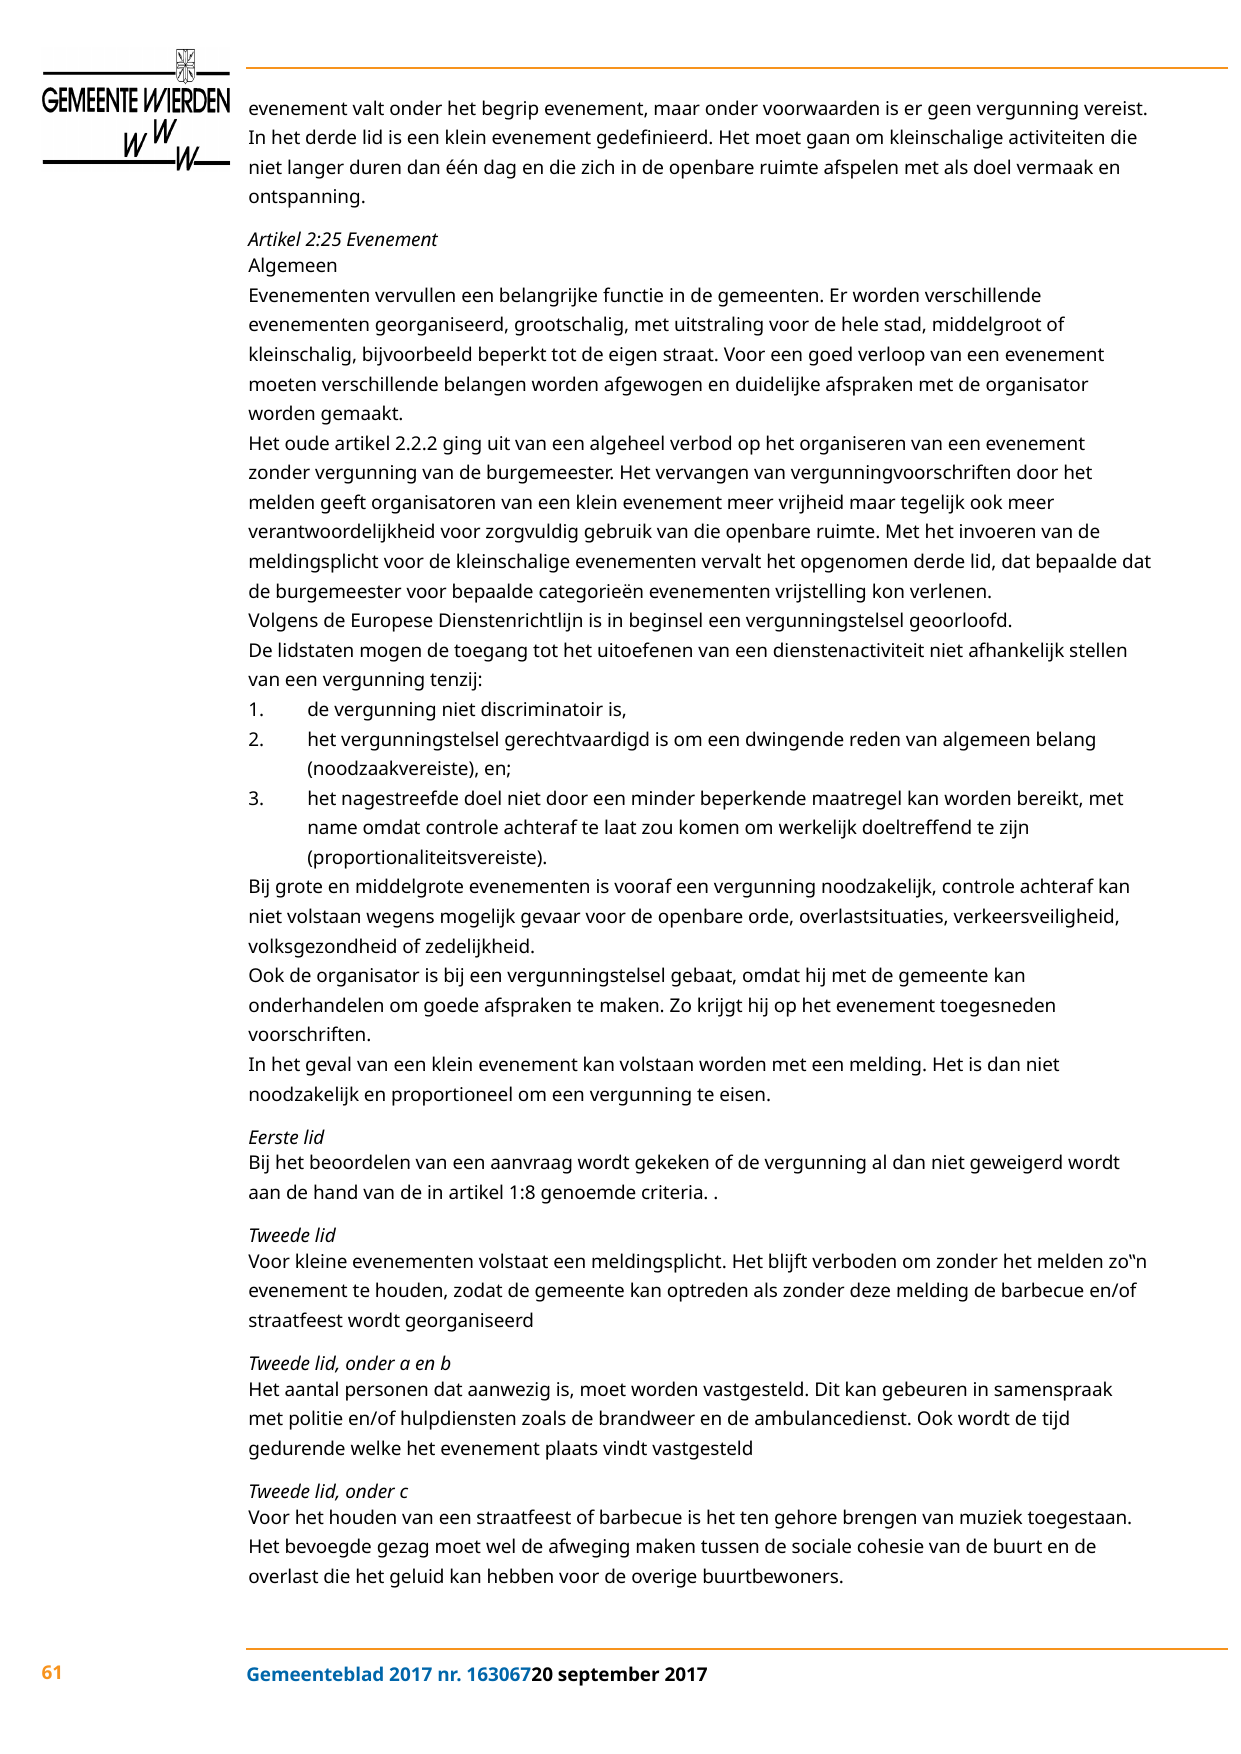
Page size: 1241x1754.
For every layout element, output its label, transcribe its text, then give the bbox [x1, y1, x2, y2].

text Tweede lid, onder c [248, 1478, 1152, 1504]
list het nagestreefde doel niet door een minder beperkende maatregel kan worden bereikt, met name omdat controle achteraf te laat zou komen om werkelijk doeltreffend te zijn (proportionaliteitsvereiste). [248, 785, 1152, 870]
text Tweede lid [248, 1222, 1152, 1248]
text Volgens de Europese Dienstenrichtlijn is in beginsel een vergunningstelsel geoorloofd. [248, 607, 1152, 633]
text Het aantal personen dat aanwezig is, moet worden vastgesteld. Dit kan gebeuren in samenspraak met politie en/of hulpdiensten zoals de brandweer en de ambulancedienst. Ook wordt de tijd gedurende welke het evenement plaats vindt vastgesteld [248, 1376, 1152, 1461]
text Voor het houden van een straatfeest of barbecue is het ten gehore brengen van muziek toegestaan. Het bevoegde gezag moet wel de afweging maken tussen de sociale cohesie van de buurt en de overlast die het geluid kan hebben voor de overige buurtbewoners. [248, 1504, 1152, 1589]
list het vergunningstelsel gerechtvaardigd is om een dwingende reden van algemeen belang (noodzaakvereiste), en; [248, 726, 1152, 781]
text Bij grote en middelgrote evenementen is vooraf een vergunning noodzakelijk, controle achteraf kan niet volstaan wegens mogelijk gevaar voor de openbare orde, overlastsituaties, verkeersveiligheid, volksgezondheid of zedelijkheid. [248, 874, 1152, 958]
text Evenementen vervullen een belangrijke functie in de gemeenten. Er worden verschillende evenementen georganiseerd, grootschalig, met uitstraling voor de hele stad, middelgroot of kleinschalig, bijvoorbeeld beperkt tot de eigen straat. Voor een goed verloop van een evenement moeten verschillende belangen worden afgewogen en duidelijke afspraken met de organisator worden gemaakt. [248, 282, 1152, 426]
text In het derde lid is een klein evenement gedefinieerd. Het moet gaan om kleinschalige activiteiten die niet langer duren dan één dag en die zich in de openbare ruimte afspelen met als doel vermaak en ontspanning. [248, 124, 1152, 209]
text In het geval van een klein evenement kan volstaan worden met een melding. Het is dan niet noodzakelijk en proportioneel om een vergunning te eisen. [248, 1051, 1152, 1106]
text Het oude artikel 2.2.2 ging uit van een algeheel verbod op het organiseren van een evenement zonder vergunning van de burgemeester. Het vervangen van vergunningvoorschriften door het melden geeft organisatoren van een klein evenement meer vrijheid maar tegelijk ook meer verantwoordelijkheid voor zorgvuldig gebruik van die openbare ruimte. Met het invoeren van de meldingsplicht voor de kleinschalige evenementen vervalt het opgenomen derde lid, dat bepaalde dat de burgemeester voor bepaalde categorieën evenementen vrijstelling kon verlenen. [248, 430, 1152, 603]
text Tweede lid, onder a en b [248, 1350, 1152, 1376]
list de vergunning niet discriminatoir is, [248, 696, 1152, 722]
text Eerste lid [248, 1124, 1152, 1149]
text Ook de organisator is bij een vergunningstelsel gebaat, omdat hij met de gemeente kan onderhandelen om goede afspraken te maken. Zo krijgt hij op het evenement toegesneden voorschriften. [248, 962, 1152, 1047]
text De lidstaten mogen de toegang tot het uitoefenen van een dienstenactiviteit niet afhankelijk stellen van een vergunning tenzij: [248, 637, 1152, 692]
text Algemeen [248, 252, 1152, 278]
text Bij het beoordelen van een aanvraag wordt gekeken of de vergunning al dan niet geweigerd wordt aan de hand van de in artikel 1:8 genoemde criteria. . [248, 1149, 1152, 1205]
text Voor kleine evenementen volstaat een meldingsplicht. Het blijft verboden om zonder het melden zo‟n evenement te houden, zodat de gemeente kan optreden als zonder deze melding de barbecue en/of straatfeest wordt georganiseerd [248, 1248, 1152, 1333]
text evenement valt onder het begrip evenement, maar onder voorwaarden is er geen vergunning vereist. [248, 95, 1152, 121]
text Artikel 2:25 Evenement [248, 227, 1152, 252]
picture [41, 47, 231, 172]
